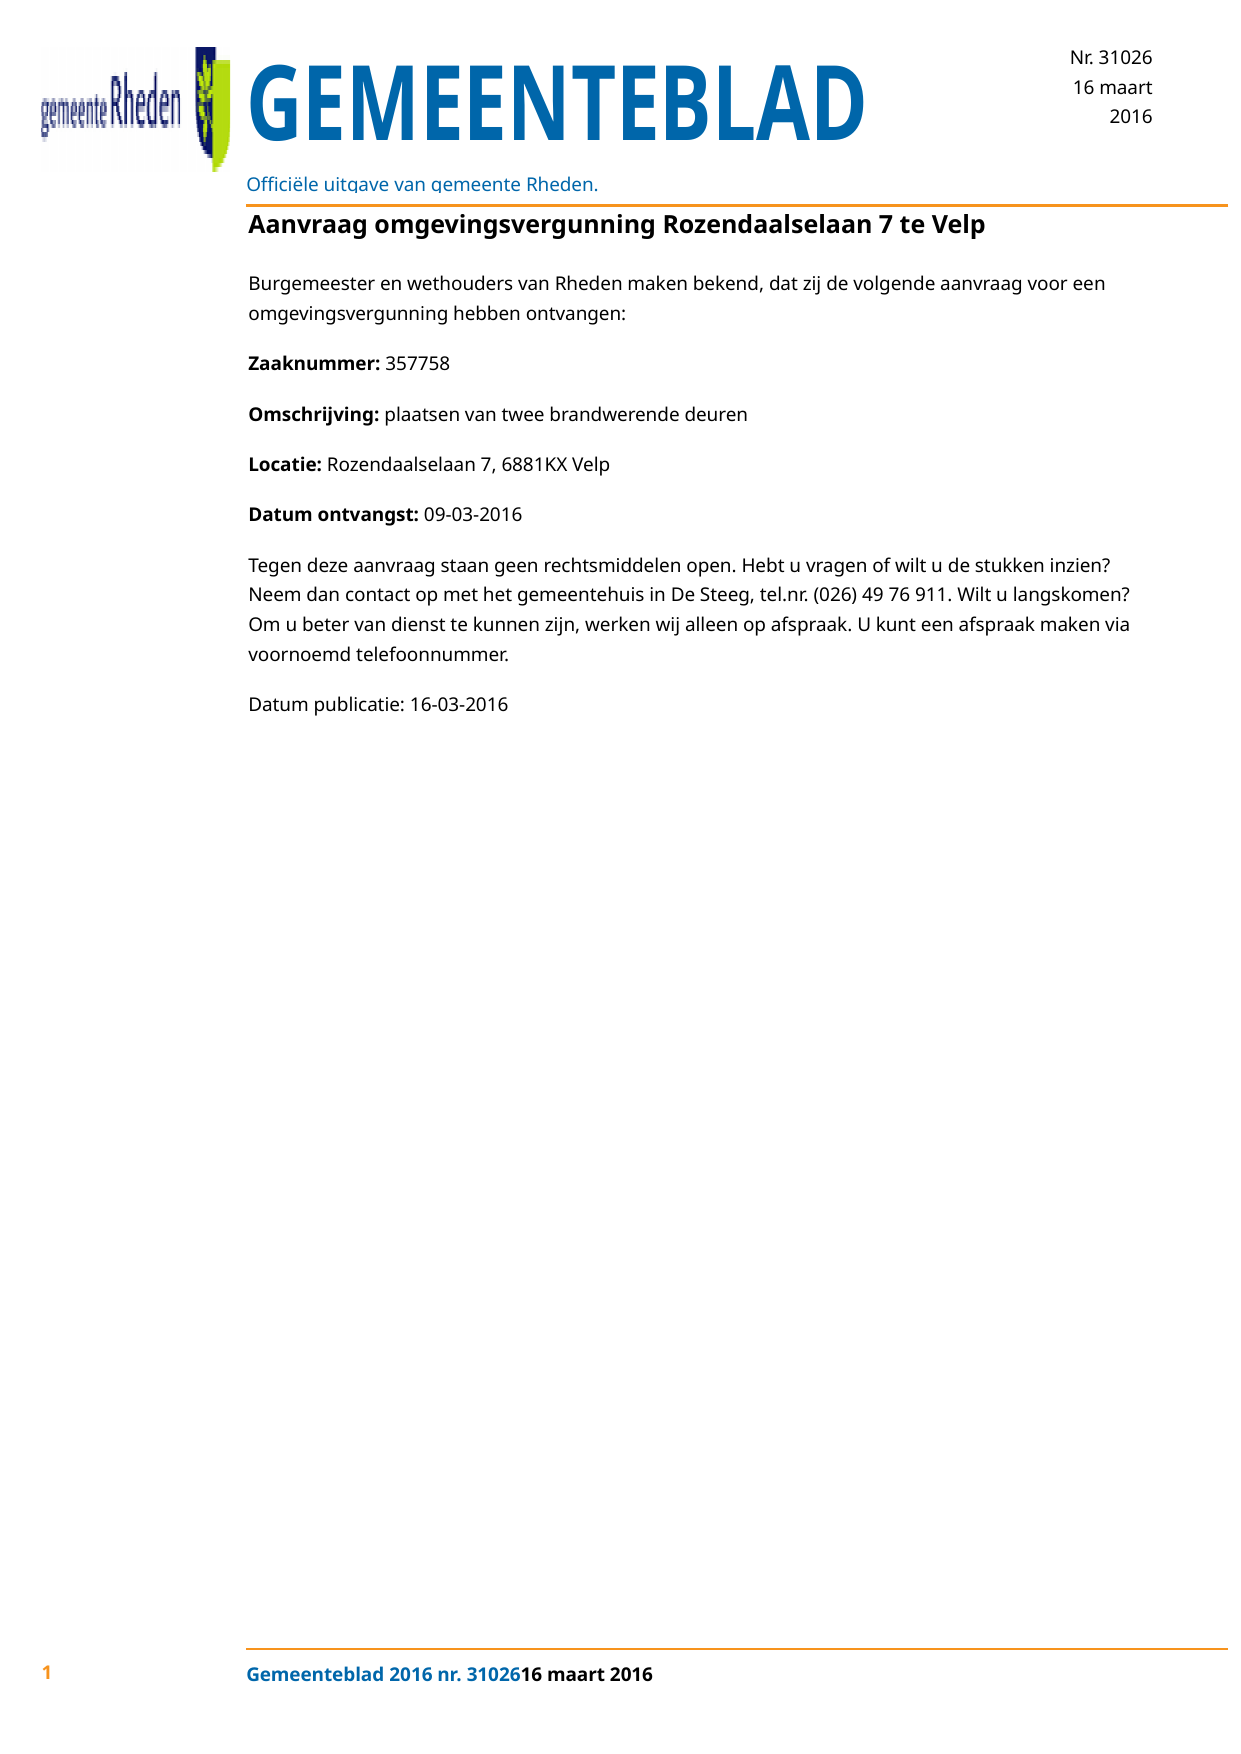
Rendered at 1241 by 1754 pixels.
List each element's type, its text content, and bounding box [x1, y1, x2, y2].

text Burgemeester en wethouders van Rheden maken bekend, dat zij de volgende aanvraag voor een omgevingsvergunning hebben ontvangen: [248, 270, 1152, 326]
text Aanvraag omgevingsvergunning Rozendaalselaan 7 te Velp [248, 207, 1152, 241]
text Datum ontvangst: 09-03-2016 [248, 502, 1152, 527]
text Locatie: Rozendaalselaan 7, 6881KX Velp [248, 451, 1152, 477]
text Zaaknummer: 357758 [248, 350, 1152, 376]
text Datum publicatie: 16-03-2016 [248, 691, 1152, 717]
text Omschrijving: plaatsen van twee brandwerende deuren [248, 401, 1152, 426]
text Tegen deze aanvraag staan geen rechtsmiddelen open. Hebt u vragen of wilt u de stukken inzien? Neem dan contact op met het gemeentehuis in De Steeg, tel.nr. (026) 49 76 911. Wilt u langskomen? Om u beter van dienst te kunnen zijn, werken wij alleen op afspraak. U kunt een afspraak maken via voornoemd telefoonnummer. [248, 552, 1152, 666]
picture [41, 47, 231, 172]
